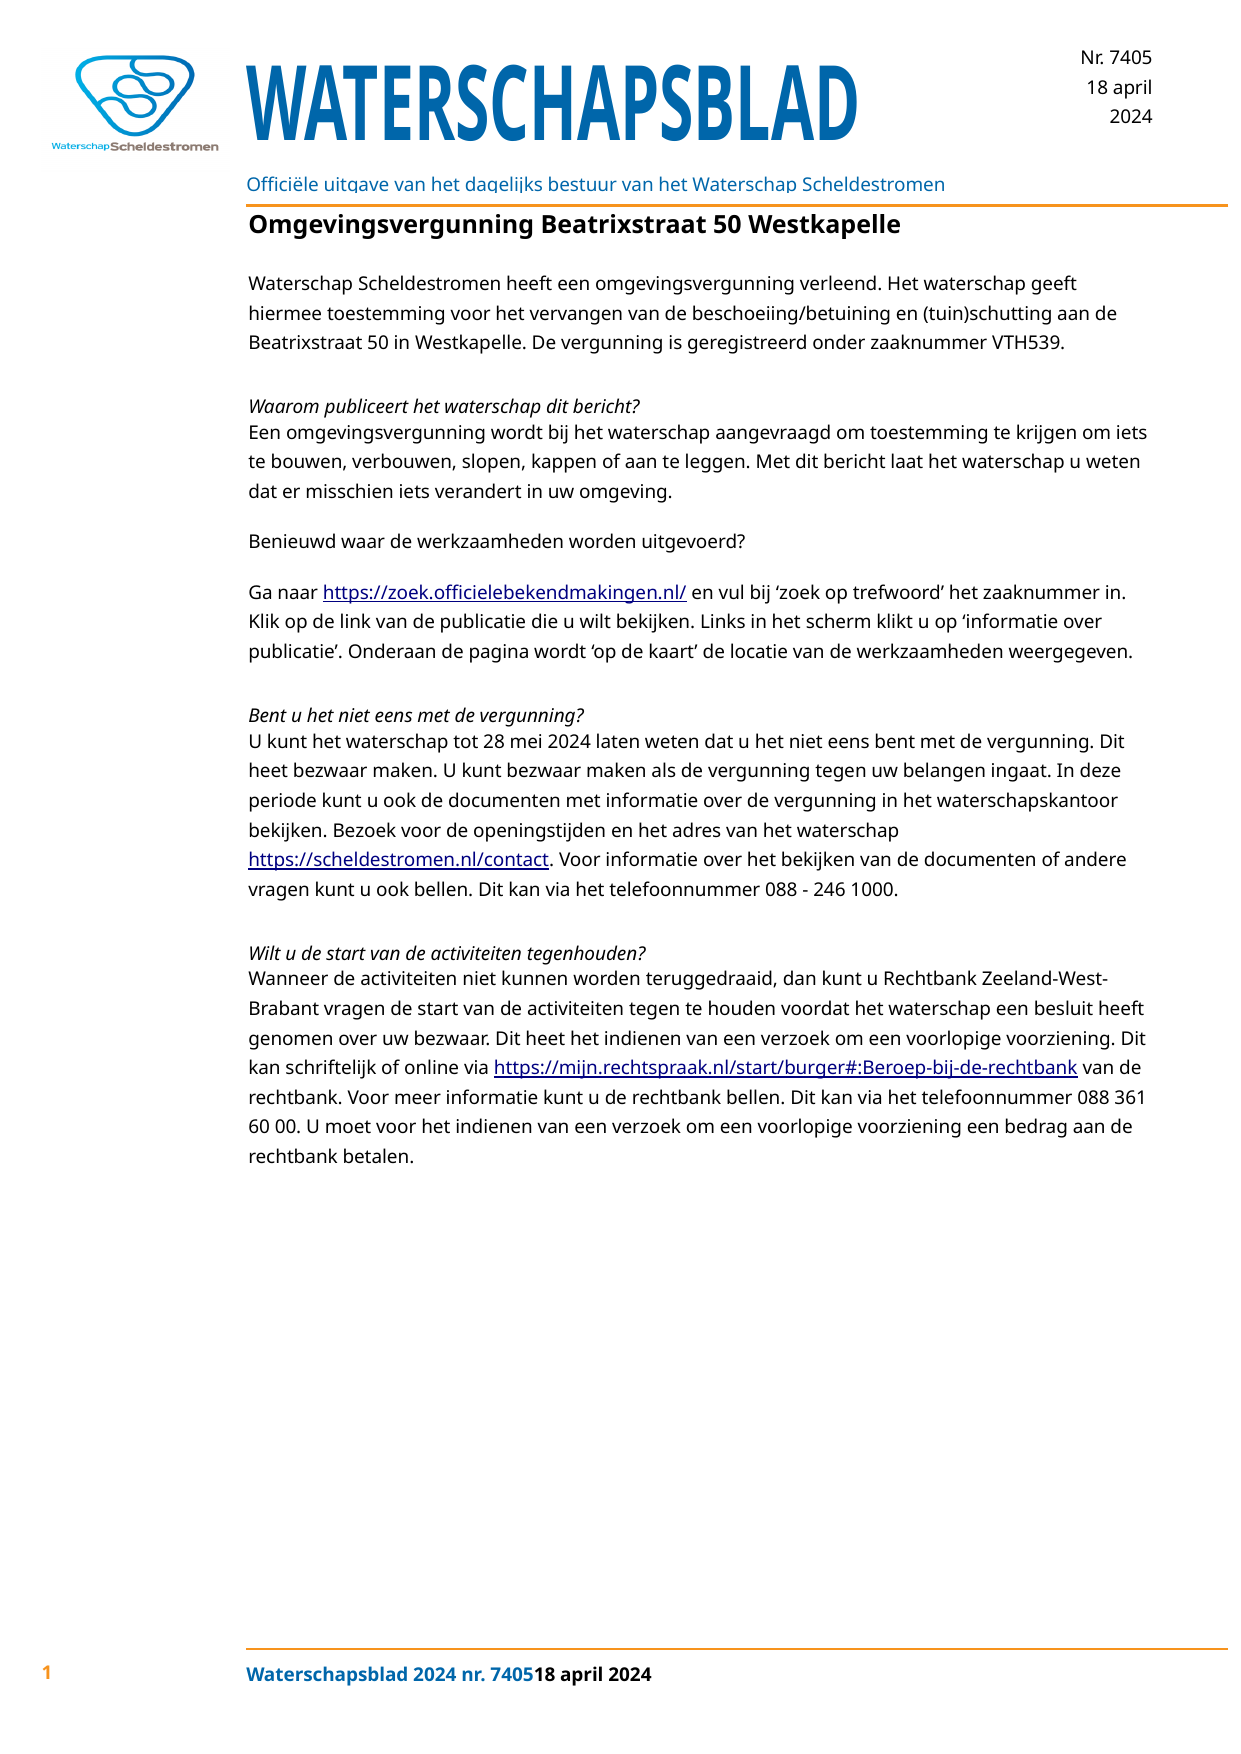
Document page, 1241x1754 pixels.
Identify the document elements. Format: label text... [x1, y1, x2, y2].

text Bent u het niet eens met de vergunning? [248, 702, 1152, 728]
text Waarom publiceert het waterschap dit bericht? [248, 393, 1152, 419]
text Omgevingsvergunning Beatrixstraat 50 Westkapelle [248, 207, 1152, 241]
text Wilt u de start van de activiteiten tegenhouden? [248, 940, 1152, 966]
text Wanneer de activiteiten niet kunnen worden teruggedraaid, dan kunt u Rechtbank Zeeland-West-Brabant vragen de start van de activiteiten tegen te houden voordat het waterschap een besluit heeft genomen over uw bezwaar. Dit heet het indienen van een verzoek om een voorlopige voorziening. Dit kan schriftelijk of online via https://mijn.rechtspraak.nl/start/burger#:Beroep-bij-de-rechtbank van de rechtbank. Voor meer informatie kunt u de rechtbank bellen. Dit kan via het telefoonnummer 088 361 60 00. U moet voor het indienen van een verzoek om een voorlopige voorziening een bedrag aan de rechtbank betalen. [248, 966, 1152, 1169]
text U kunt het waterschap tot 28 mei 2024 laten weten dat u het niet eens bent met de vergunning. Dit heet bezwaar maken. U kunt bezwaar maken als de vergunning tegen uw belangen ingaat. In deze periode kunt u ook de documenten met informatie over de vergunning in het waterschapskantoor bekijken. Bezoek voor de openingstijden en het adres van het waterschap https://scheldestromen.nl/contact. Voor informatie over het bekijken van de documenten of andere vragen kunt u ook bellen. Dit kan via het telefoonnummer 088 - 246 1000. [248, 728, 1152, 902]
text Een omgevingsvergunning wordt bij het waterschap aangevraagd om toestemming te krijgen om iets te bouwen, verbouwen, slopen, kappen of aan te leggen. Met dit bericht laat het waterschap u weten dat er misschien iets verandert in uw omgeving. [248, 419, 1152, 504]
text Benieuwd waar de werkzaamheden worden uitgevoerd? [248, 529, 1152, 554]
text Waterschap Scheldestromen heeft een omgevingsvergunning verleend. Het waterschap geeft hiermee toestemming voor het vervangen van de beschoeiing/betuining en (tuin)schutting aan de Beatrixstraat 50 in Westkapelle. De vergunning is geregistreerd onder zaaknummer VTH539. [248, 270, 1152, 355]
text Ga naar https://zoek.officielebekendmakingen.nl/ en vul bij ‘zoek op trefwoord’ het zaaknummer in. Klik op de link van de publicatie die u wilt bekijken. Links in het scherm klikt u op ‘informatie over publicatie’. Onderaan de pagina wordt ‘op de kaart’ de locatie van de werkzaamheden weergegeven. [248, 579, 1152, 664]
picture [41, 47, 231, 172]
